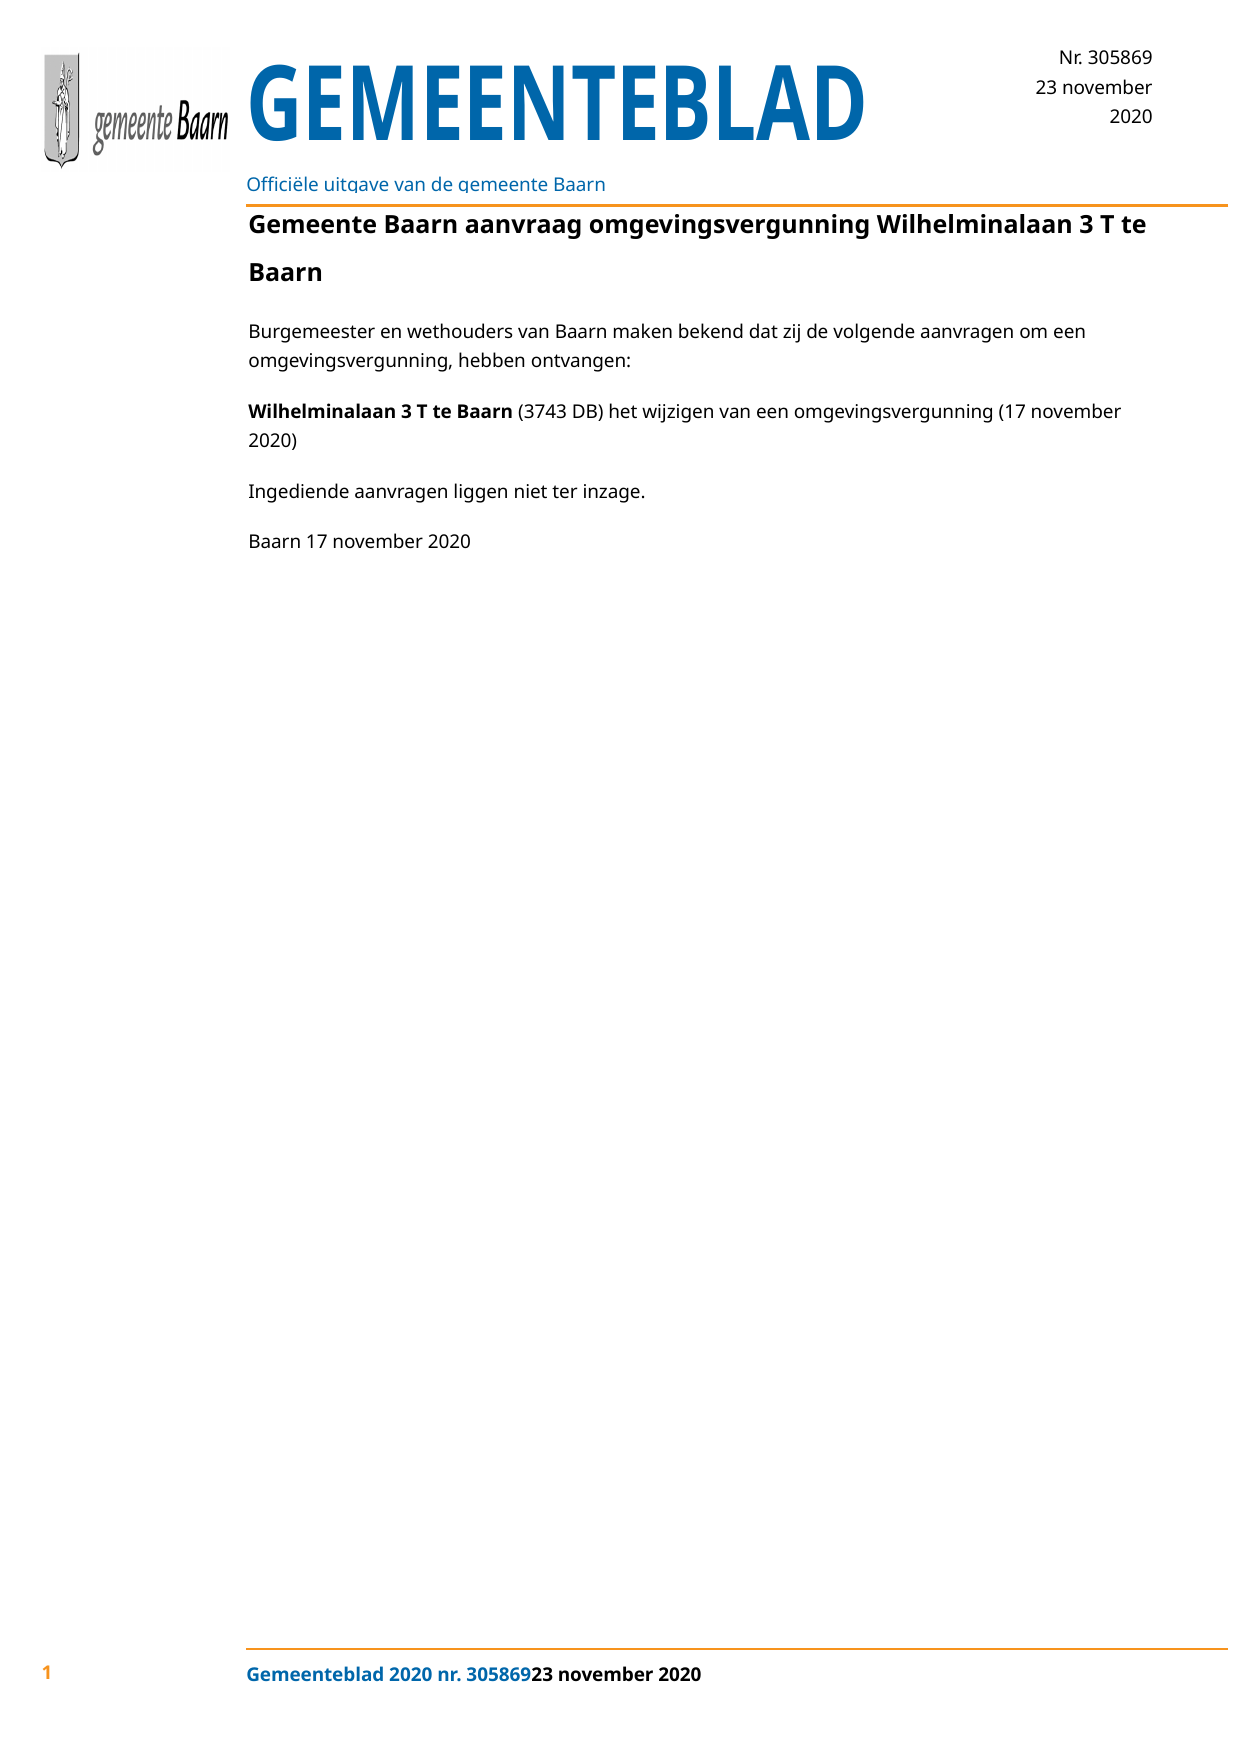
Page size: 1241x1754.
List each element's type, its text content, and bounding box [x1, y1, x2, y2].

text Wilhelminalaan 3 T te Baarn (3743 DB) het wijzigen van een omgevingsvergunning (17 november 2020) [248, 398, 1152, 453]
text Burgemeester en wethouders van Baarn maken bekend dat zij de volgende aanvragen om een omgevingsvergunning, hebben ontvangen: [248, 318, 1152, 373]
text Gemeente Baarn aanvraag omgevingsvergunning Wilhelminalaan 3 T te Baarn [248, 207, 1152, 288]
text Ingediende aanvragen liggen niet ter inzage. [248, 478, 1152, 504]
text Baarn 17 november 2020 [248, 528, 1152, 554]
picture [41, 47, 231, 172]
